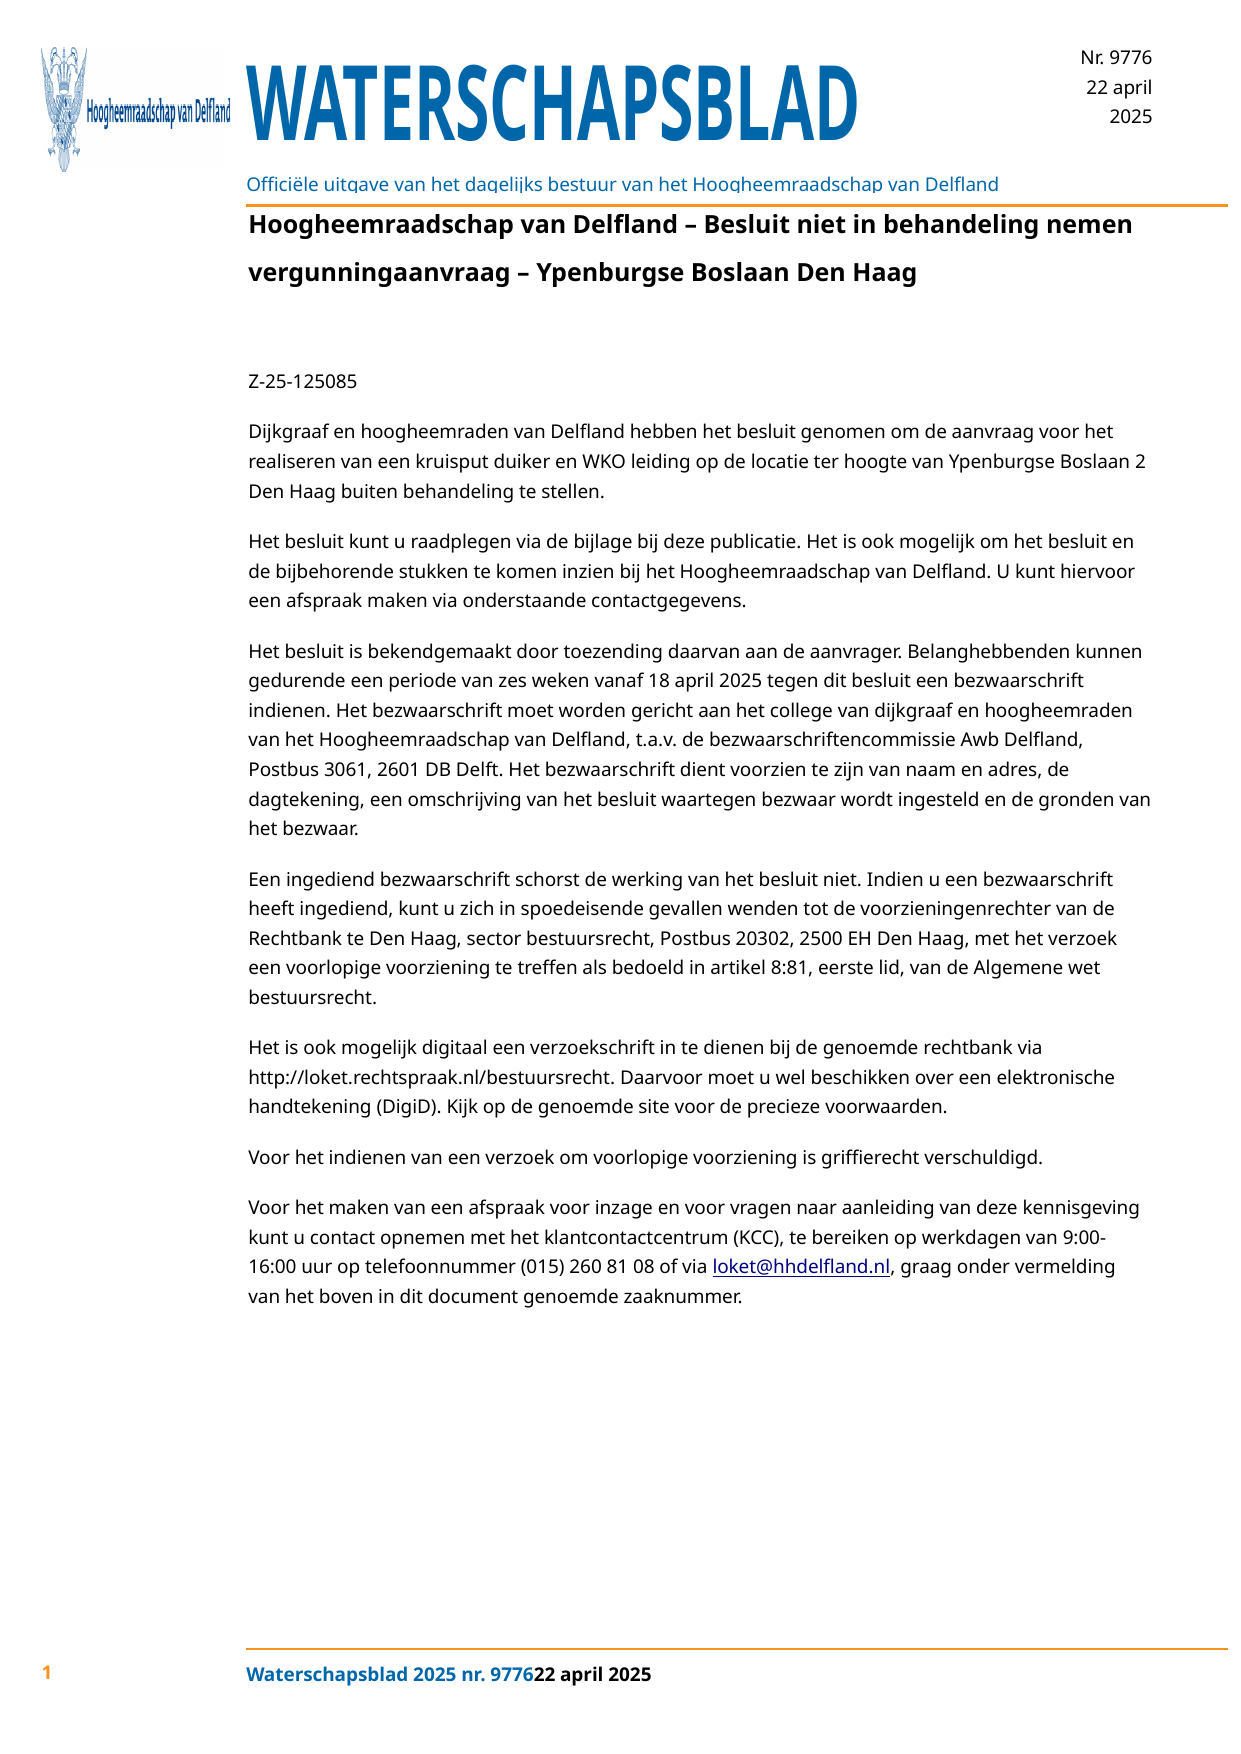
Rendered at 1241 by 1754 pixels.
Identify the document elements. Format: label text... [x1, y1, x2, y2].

text Z-25-125085 [248, 368, 1152, 394]
text Hoogheemraadschap van Delfland – Besluit niet in behandeling nemen vergunningaanvraag – Ypenburgse Boslaan Den Haag [248, 207, 1152, 288]
text Dijkgraaf en hoogheemraden van Delfland hebben het besluit genomen om de aanvraag voor het realiseren van een kruisput duiker en WKO leiding op de locatie ter hoogte van Ypenburgse Boslaan 2 Den Haag buiten behandeling te stellen. [248, 419, 1152, 504]
text Het besluit is bekendgemaakt door toezending daarvan aan de aanvrager. Belanghebbenden kunnen gedurende een periode van zes weken vanaf 18 april 2025 tegen dit besluit een bezwaarschrift indienen. Het bezwaarschrift moet worden gericht aan het college van dijkgraaf en hoogheemraden van het Hoogheemraadschap van Delfland, t.a.v. de bezwaarschriftencommissie Awb Delfland, Postbus 3061, 2601 DB Delft. Het bezwaarschrift dient voorzien te zijn van naam en adres, de dagtekening, een omschrijving van het besluit waartegen bezwaar wordt ingesteld en de gronden van het bezwaar. [248, 638, 1152, 841]
picture [41, 47, 231, 172]
text Een ingediend bezwaarschrift schorst de werking van het besluit niet. Indien u een bezwaarschrift heeft ingediend, kunt u zich in spoedeisende gevallen wenden tot de voorzieningenrechter van de Rechtbank te Den Haag, sector bestuursrecht, Postbus 20302, 2500 EH Den Haag, met het verzoek een voorlopige voorziening te treffen als bedoeld in artikel 8:81, eerste lid, van de Algemene wet bestuursrecht. [248, 866, 1152, 1010]
text Het besluit kunt u raadplegen via de bijlage bij deze publicatie. Het is ook mogelijk om het besluit en de bijbehorende stukken te komen inzien bij het Hoogheemraadschap van Delfland. U kunt hiervoor een afspraak maken via onderstaande contactgegevens. [248, 528, 1152, 613]
text Voor het indienen van een verzoek om voorlopige voorziening is griffierecht verschuldigd. [248, 1144, 1152, 1170]
text Het is ook mogelijk digitaal een verzoekschrift in te dienen bij de genoemde rechtbank via http://loket.rechtspraak.nl/bestuursrecht. Daarvoor moet u wel beschikken over een elektronische handtekening (DigiD). Kijk op de genoemde site voor de precieze voorwaarden. [248, 1034, 1152, 1119]
text Voor het maken van een afspraak voor inzage en voor vragen naar aanleiding van deze kennisgeving kunt u contact opnemen met het klantcontactcentrum (KCC), te bereiken op werkdagen van 9:00-16:00 uur op telefoonnummer (015) 260 81 08 of via loket@hhdelfland.nl, graag onder vermelding van het boven in dit document genoemde zaaknummer. [248, 1194, 1152, 1309]
